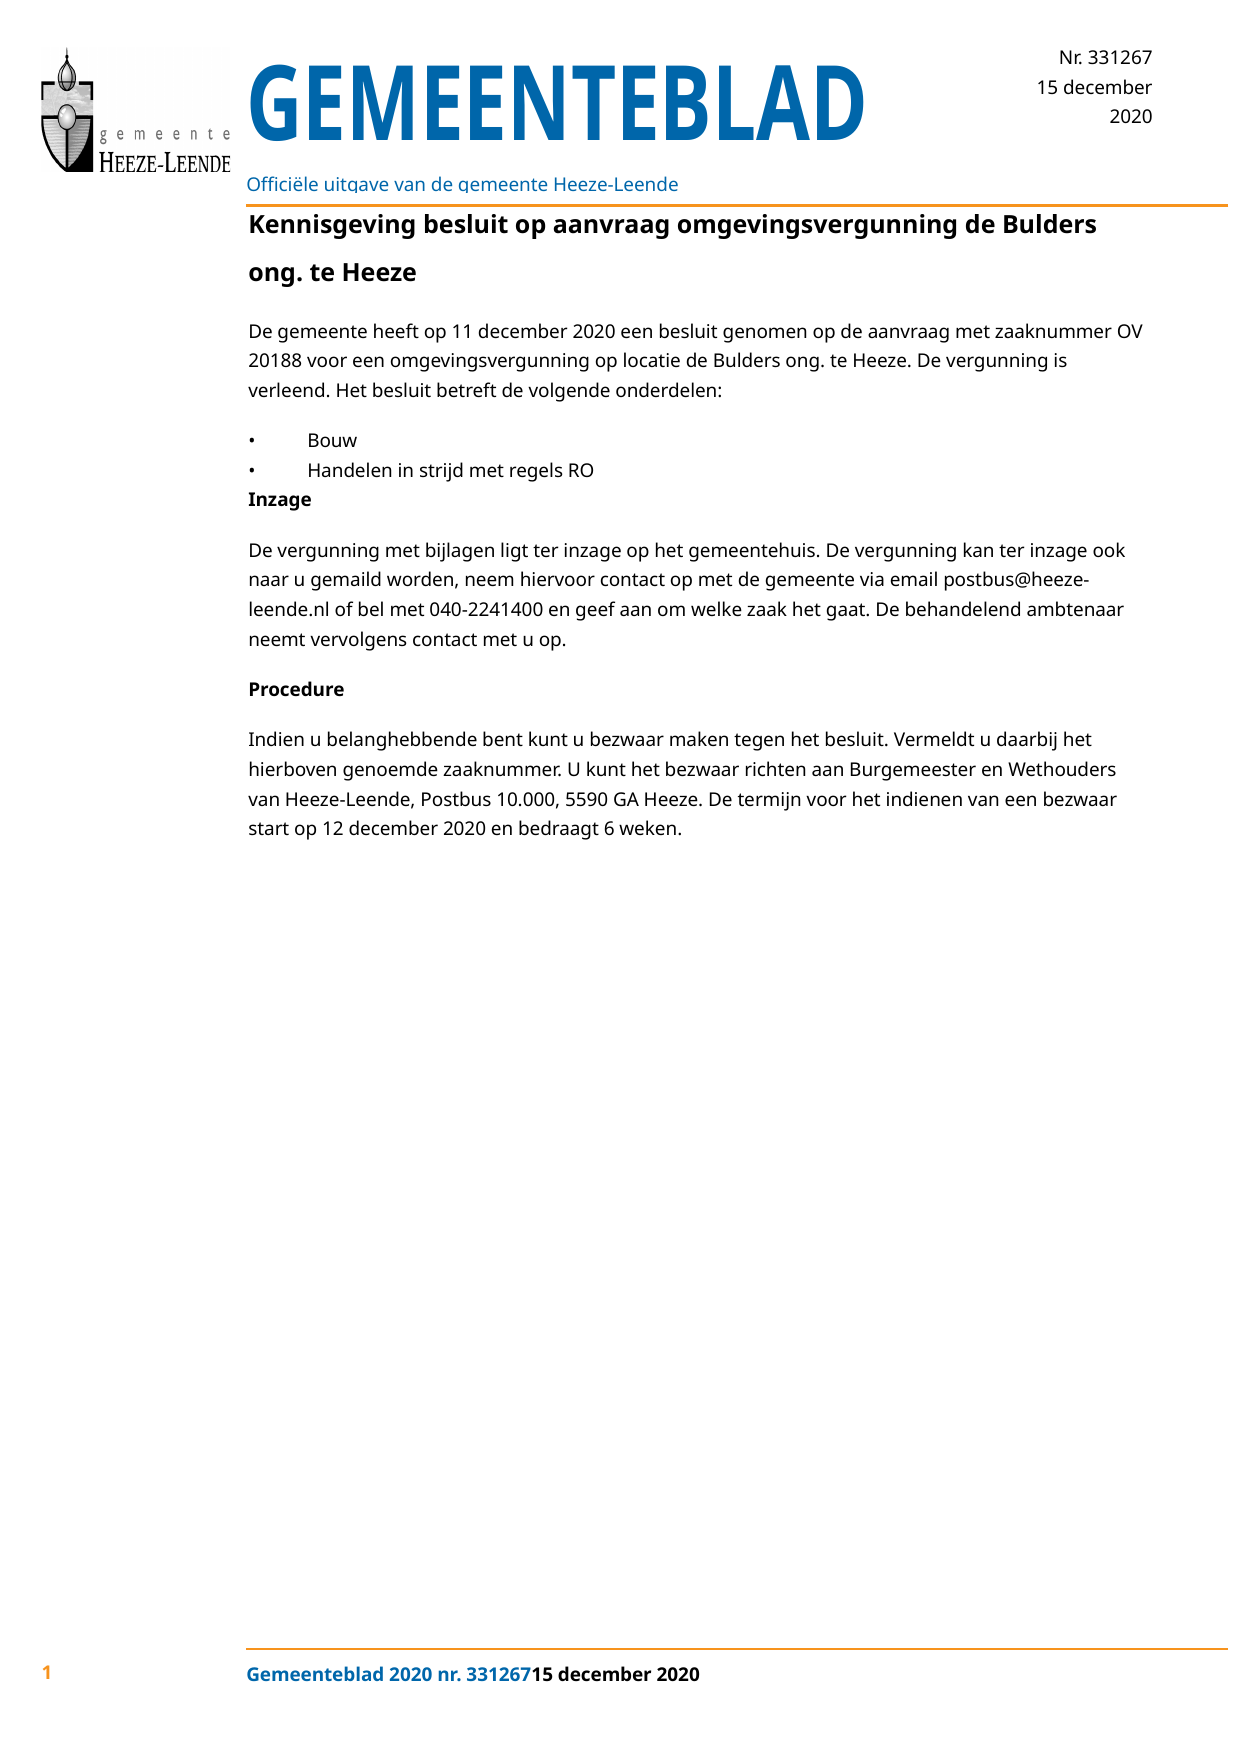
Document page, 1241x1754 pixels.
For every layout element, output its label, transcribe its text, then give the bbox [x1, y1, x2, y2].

picture [41, 47, 231, 172]
text Inzage [248, 487, 1152, 512]
text Indien u belanghebbende bent kunt u bezwaar maken tegen het besluit. Vermeldt u daarbij het hierboven genoemde zaaknummer. U kunt het bezwaar richten aan Burgemeester en Wethouders van Heeze-Leende, Postbus 10.000, 5590 GA Heeze. De termijn voor het indienen van een bezwaar start op 12 december 2020 en bedraagt 6 weken. [248, 727, 1152, 841]
text De vergunning met bijlagen ligt ter inzage op het gemeentehuis. De vergunning kan ter inzage ook naar u gemaild worden, neem hiervoor contact op met de gemeente via email postbus@heeze-leende.nl of bel met 040-2241400 en geef aan om welke zaak het gaat. De behandelend ambtenaar neemt vervolgens contact met u op. [248, 537, 1152, 652]
list Bouw [248, 427, 1152, 453]
text De gemeente heeft op 11 december 2020 een besluit genomen op de aanvraag met zaaknummer OV 20188 voor een omgevingsvergunning op locatie de Bulders ong. te Heeze. De vergunning is verleend. Het besluit betreft de volgende onderdelen: [248, 318, 1152, 403]
list Handelen in strijd met regels RO [248, 457, 1152, 483]
text Procedure [248, 676, 1152, 702]
text Kennisgeving besluit op aanvraag omgevingsvergunning de Bulders ong. te Heeze [248, 207, 1152, 288]
